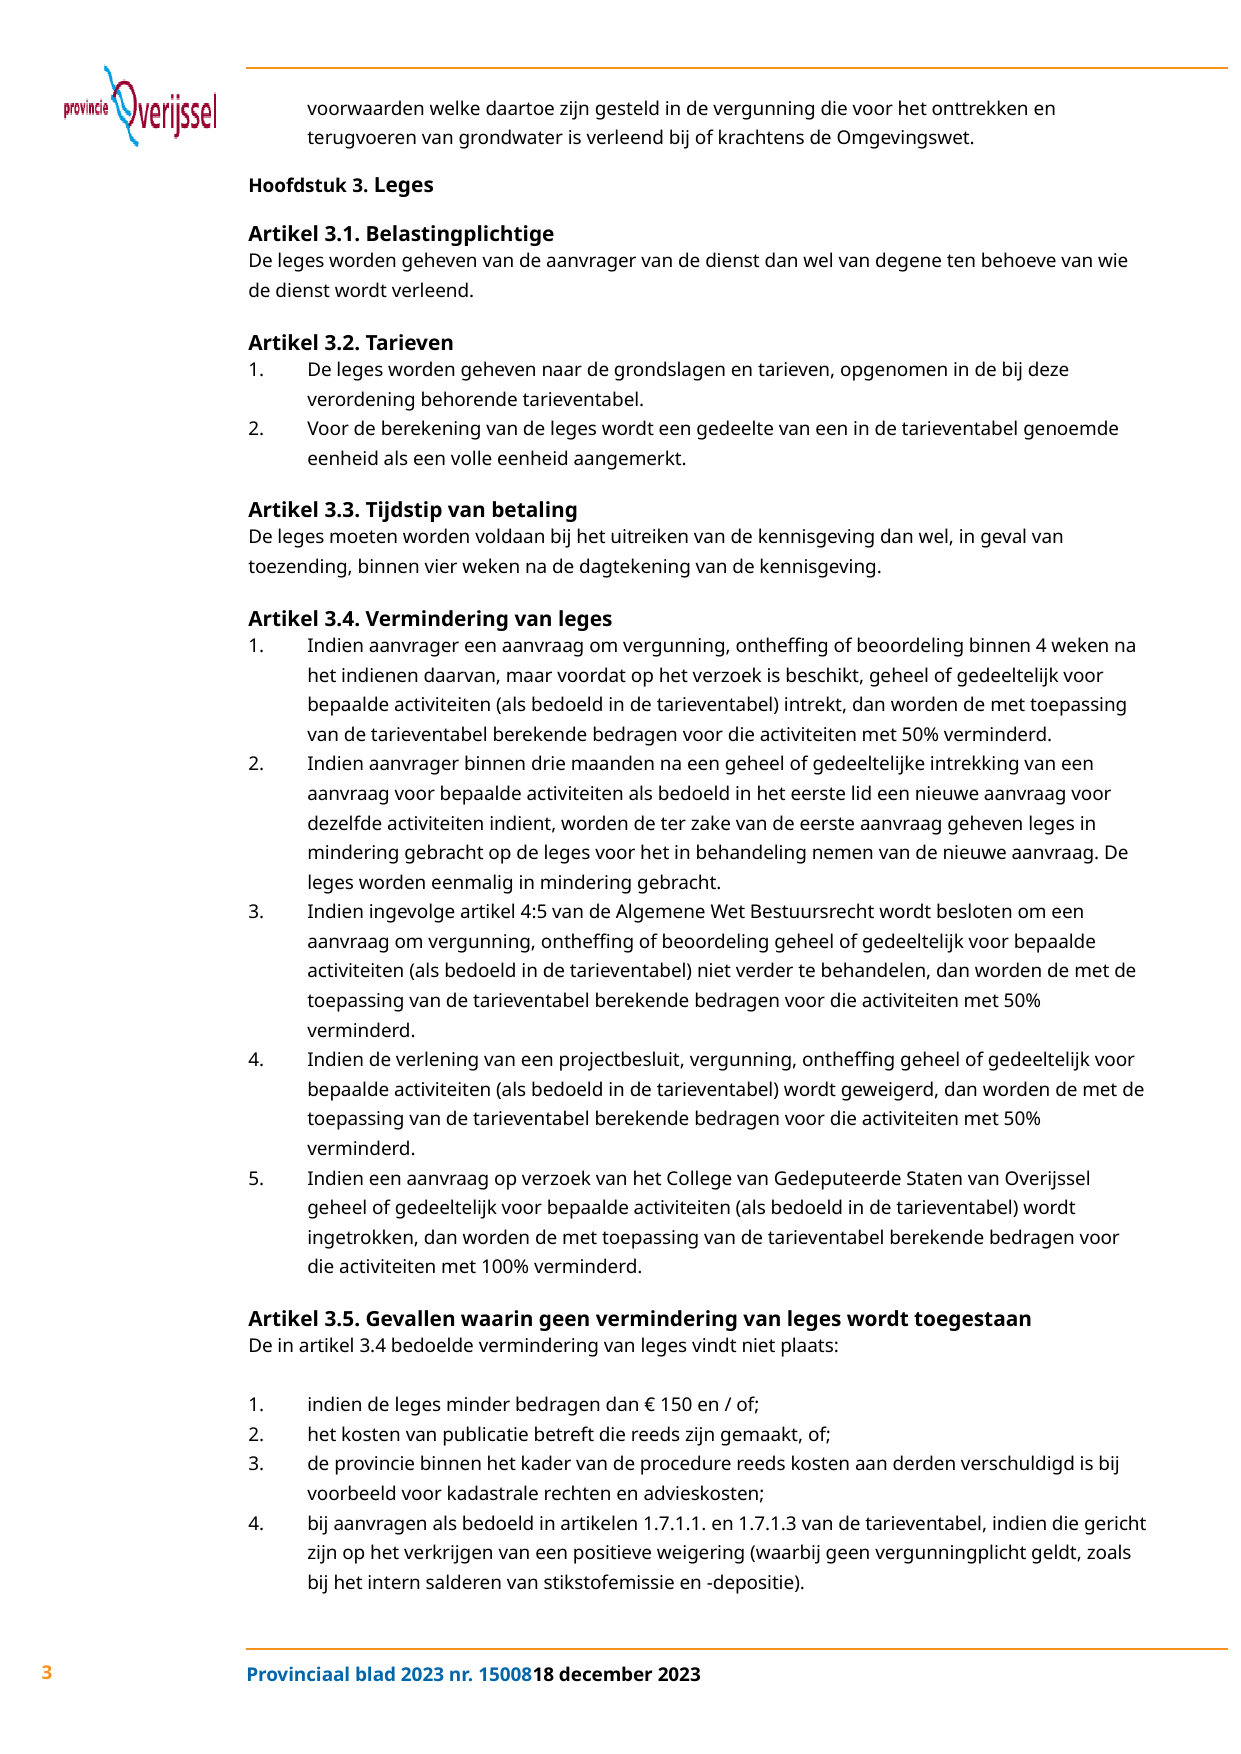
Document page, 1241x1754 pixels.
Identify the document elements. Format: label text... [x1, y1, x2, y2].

text Artikel 3.3. Tijdstip van betaling [248, 495, 1152, 524]
text Artikel 3.1. Belastingplichtige [248, 219, 1152, 248]
list de provincie binnen het kader van de procedure reeds kosten aan derden verschuldigd is bij voorbeeld voor kadastrale rechten en advieskosten; [248, 1451, 1152, 1506]
text Artikel 3.5. Gevallen waarin geen vermindering van leges wordt toegestaan [248, 1304, 1152, 1332]
list Indien aanvrager binnen drie maanden na een geheel of gedeeltelijke intrekking van een aanvraag voor bepaalde activiteiten als bedoeld in het eerste lid een nieuwe aanvraag voor dezelfde activiteiten indient, worden de ter zake van de eerste aanvraag geheven leges in mindering gebracht op de leges voor het in behandeling nemen van de nieuwe aanvraag. De leges worden eenmalig in mindering gebracht. [248, 751, 1152, 894]
text De leges worden geheven van de aanvrager van de dienst dan wel van degene ten behoeve van wie de dienst wordt verleend. [248, 248, 1152, 303]
text Hoofdstuk 3. Leges [248, 170, 1152, 198]
list voorwaarden welke daartoe zijn gesteld in de vergunning die voor het onttrekken en terugvoeren van grondwater is verleend bij of krachtens de Omgevingswet. [248, 95, 1152, 150]
text Artikel 3.2. Tarieven [248, 328, 1152, 356]
list Indien de verlening van een projectbesluit, vergunning, ontheffing geheel of gedeeltelijk voor bepaalde activiteiten (als bedoeld in de tarieventabel) wordt geweigerd, dan worden de met de toepassing van de tarieventabel berekende bedragen voor die activiteiten met 50% verminderd. [248, 1046, 1152, 1161]
list bij aanvragen als bedoeld in artikelen 1.7.1.1. en 1.7.1.3 van de tarieventabel, indien die gericht zijn op het verkrijgen van een positieve weigering (waarbij geen vergunningplicht geldt, zoals bij het intern salderen van stikstofemissie en -depositie). [248, 1510, 1152, 1595]
list Indien aanvrager een aanvraag om vergunning, ontheffing of beoordeling binnen 4 weken na het indienen daarvan, maar voordat op het verzoek is beschikt, geheel of gedeeltelijk voor bepaalde activiteiten (als bedoeld in de tarieventabel) intrekt, dan worden de met toepassing van de tarieventabel berekende bedragen voor die activiteiten met 50% verminderd. [248, 632, 1152, 747]
text De leges moeten worden voldaan bij het uitreiken van de kennisgeving dan wel, in geval van toezending, binnen vier weken na de dagtekening van de kennisgeving. [248, 524, 1152, 579]
list Indien een aanvraag op verzoek van het College van Gedeputeerde Staten van Overijssel geheel of gedeeltelijk voor bepaalde activiteiten (als bedoeld in de tarieventabel) wordt ingetrokken, dan worden de met toepassing van de tarieventabel berekende bedragen voor die activiteiten met 100% verminderd. [248, 1165, 1152, 1279]
list Indien ingevolge artikel 4:5 van de Algemene Wet Bestuursrecht wordt besloten om een aanvraag om vergunning, ontheffing of beoordeling geheel of gedeeltelijk voor bepaalde activiteiten (als bedoeld in de tarieventabel) niet verder te behandelen, dan worden de met de toepassing van de tarieventabel berekende bedragen voor die activiteiten met 50% verminderd. [248, 898, 1152, 1042]
list indien de leges minder bedragen dan € 150 en / of; [248, 1391, 1152, 1417]
list het kosten van publicatie betreft die reeds zijn gemaakt, of; [248, 1421, 1152, 1447]
picture [41, 47, 231, 172]
text De in artikel 3.4 bedoelde vermindering van leges vindt niet plaats: [248, 1332, 1152, 1358]
list De leges worden geheven naar de grondslagen en tarieven, opgenomen in de bij deze verordening behorende tarieventabel. [248, 356, 1152, 411]
text Artikel 3.4. Vermindering van leges [248, 604, 1152, 632]
list Voor de berekening van de leges wordt een gedeelte van een in de tarieventabel genoemde eenheid als een volle eenheid aangemerkt. [248, 415, 1152, 471]
